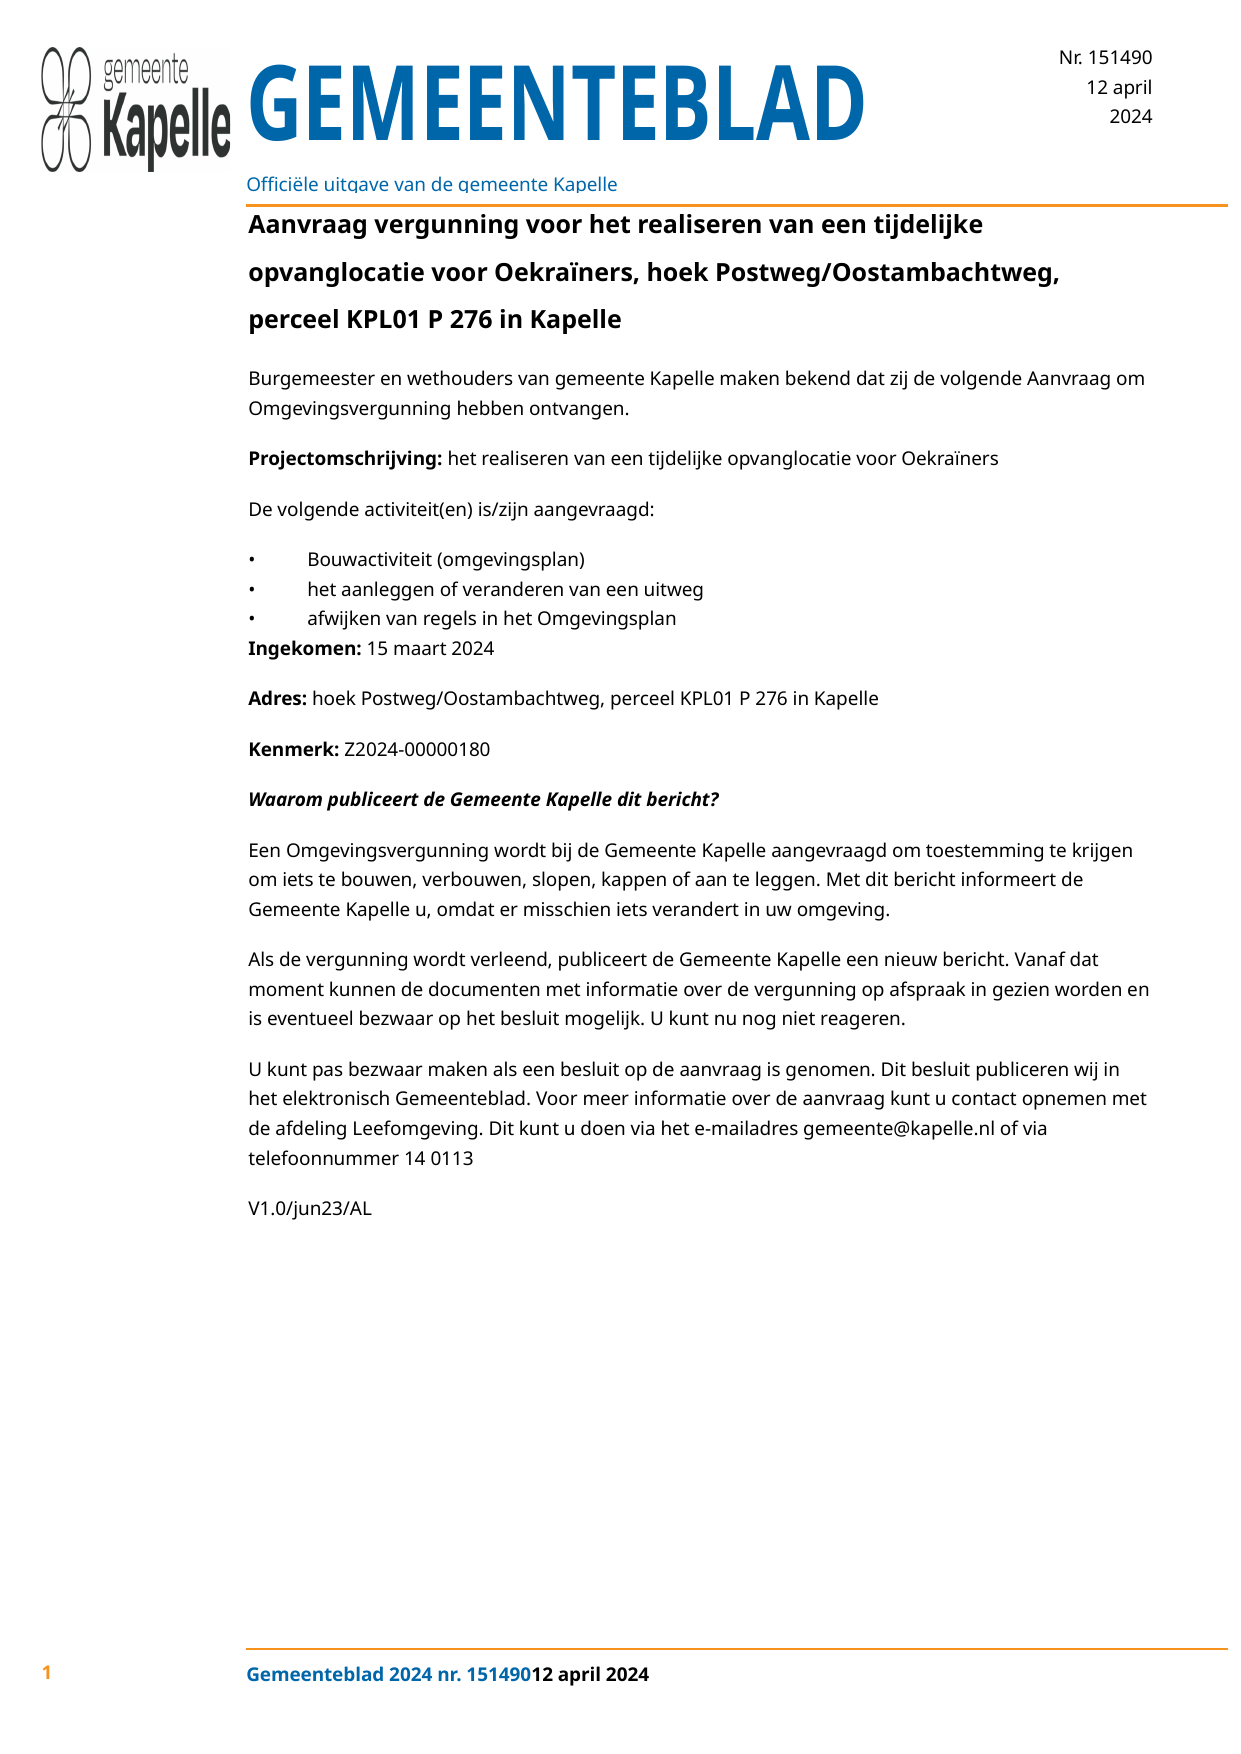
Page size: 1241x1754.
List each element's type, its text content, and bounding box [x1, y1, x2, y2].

text De volgende activiteit(en) is/zijn aangevraagd: [248, 496, 1152, 522]
text V1.0/jun23/AL [248, 1195, 1152, 1221]
list het aanleggen of veranderen van een uitweg [248, 576, 1152, 602]
picture [41, 47, 231, 172]
text Kenmerk: Z2024-00000180 [248, 736, 1152, 762]
text Als de vergunning wordt verleend, publiceert de Gemeente Kapelle een nieuw bericht. Vanaf dat moment kunnen de documenten met informatie over de vergunning op afspraak in gezien worden en is eventueel bezwaar op het besluit mogelijk. U kunt nu nog niet reageren. [248, 946, 1152, 1031]
text Een Omgevingsvergunning wordt bij de Gemeente Kapelle aangevraagd om toestemming te krijgen om iets te bouwen, verbouwen, slopen, kappen of aan te leggen. Met dit bericht informeert de Gemeente Kapelle u, omdat er misschien iets verandert in uw omgeving. [248, 837, 1152, 922]
list Bouwactiviteit (omgevingsplan) [248, 546, 1152, 572]
text Burgemeester en wethouders van gemeente Kapelle maken bekend dat zij de volgende Aanvraag om Omgevingsvergunning hebben ontvangen. [248, 366, 1152, 421]
text Ingekomen: 15 maart 2024 [248, 635, 1152, 661]
text Aanvraag vergunning voor het realiseren van een tijdelijke opvanglocatie voor Oekraïners, hoek Postweg/Oostambachtweg, perceel KPL01 P 276 in Kapelle [248, 207, 1152, 336]
text Projectomschrijving: het realiseren van een tijdelijke opvanglocatie voor Oekraïners [248, 446, 1152, 471]
text Adres: hoek Postweg/Oostambachtweg, perceel KPL01 P 276 in Kapelle [248, 686, 1152, 711]
text U kunt pas bezwaar maken als een besluit op de aanvraag is genomen. Dit besluit publiceren wij in het elektronisch Gemeenteblad. Voor meer informatie over de aanvraag kunt u contact opnemen met de afdeling Leefomgeving. Dit kunt u doen via het e-mailadres gemeente@kapelle.nl of via telefoonnummer 14 0113 [248, 1056, 1152, 1170]
text Waarom publiceert de Gemeente Kapelle dit bericht? [248, 786, 1152, 812]
list afwijken van regels in het Omgevingsplan [248, 606, 1152, 631]
